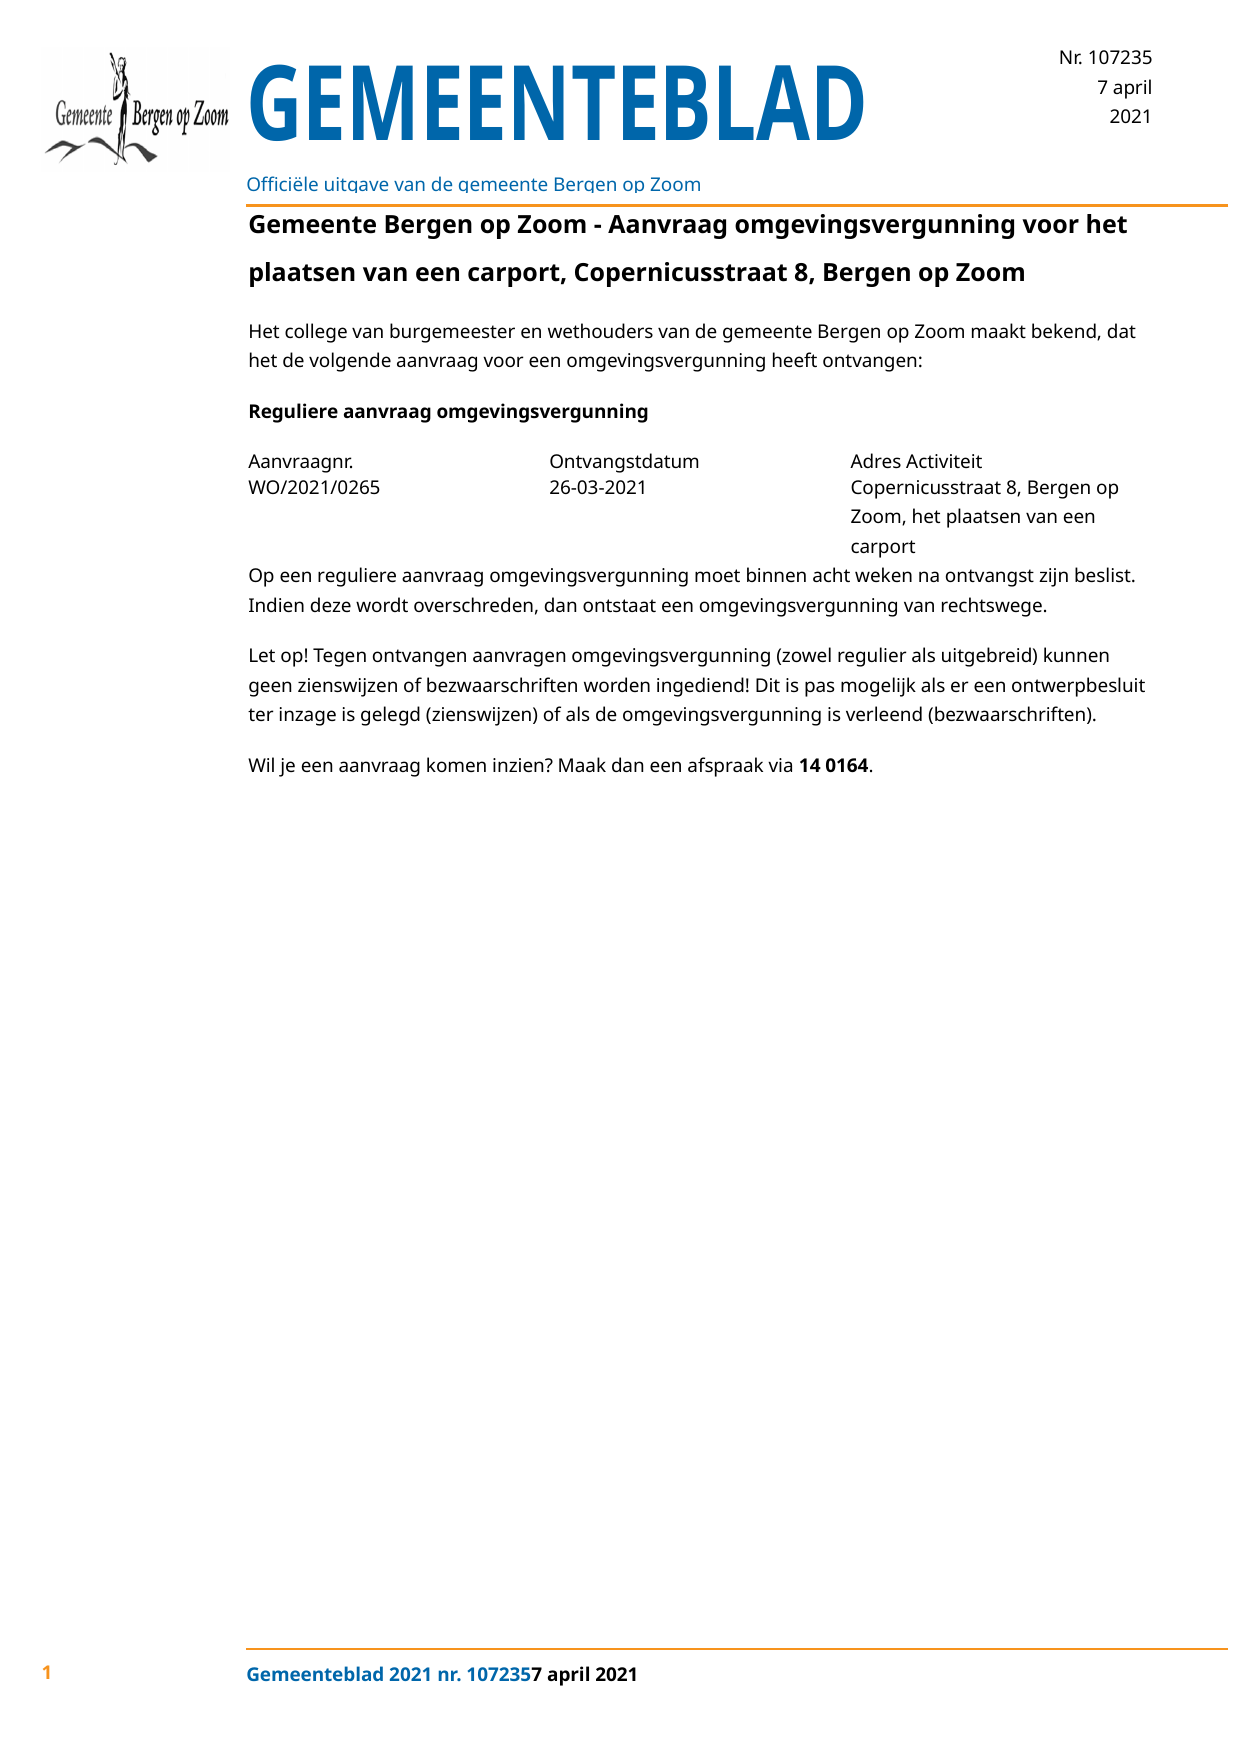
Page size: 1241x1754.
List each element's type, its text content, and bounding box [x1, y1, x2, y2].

picture [41, 47, 231, 172]
table_cell Copernicusstraat 8, Bergen op Zoom, het plaatsen van een carport [850, 474, 1152, 559]
text Op een reguliere aanvraag omgevingsvergunning moet binnen acht weken na ontvangst zijn beslist. Indien deze wordt overschreden, dan ontstaat een omgevingsvergunning van rechtswege. [248, 562, 1152, 618]
text Het college van burgemeester en wethouders van de gemeente Bergen op Zoom maakt bekend, dat het de volgende aanvraag voor een omgevingsvergunning heeft ontvangen: [248, 318, 1152, 373]
table_header Adres Activiteit [850, 449, 1152, 474]
table_header Ontvangstdatum [549, 449, 850, 474]
table_header Aanvraagnr. [248, 449, 549, 474]
text Gemeente Bergen op Zoom - Aanvraag omgevingsvergunning voor het plaatsen van een carport, Copernicusstraat 8, Bergen op Zoom [248, 207, 1152, 288]
table_cell 26-03-2021 [549, 474, 850, 559]
text Wil je een aanvraag komen inzien? Maak dan een afspraak via 14 0164. [248, 752, 1152, 778]
text Reguliere aanvraag omgevingsvergunning [248, 398, 1152, 424]
table_cell WO/2021/0265 [248, 474, 549, 559]
text Let op! Tegen ontvangen aanvragen omgevingsvergunning (zowel regulier als uitgebreid) kunnen geen zienswijzen of bezwaarschriften worden ingediend! Dit is pas mogelijk als er een ontwerpbesluit ter inzage is gelegd (zienswijzen) of als de omgevingsvergunning is verleend (bezwaarschriften). [248, 642, 1152, 727]
